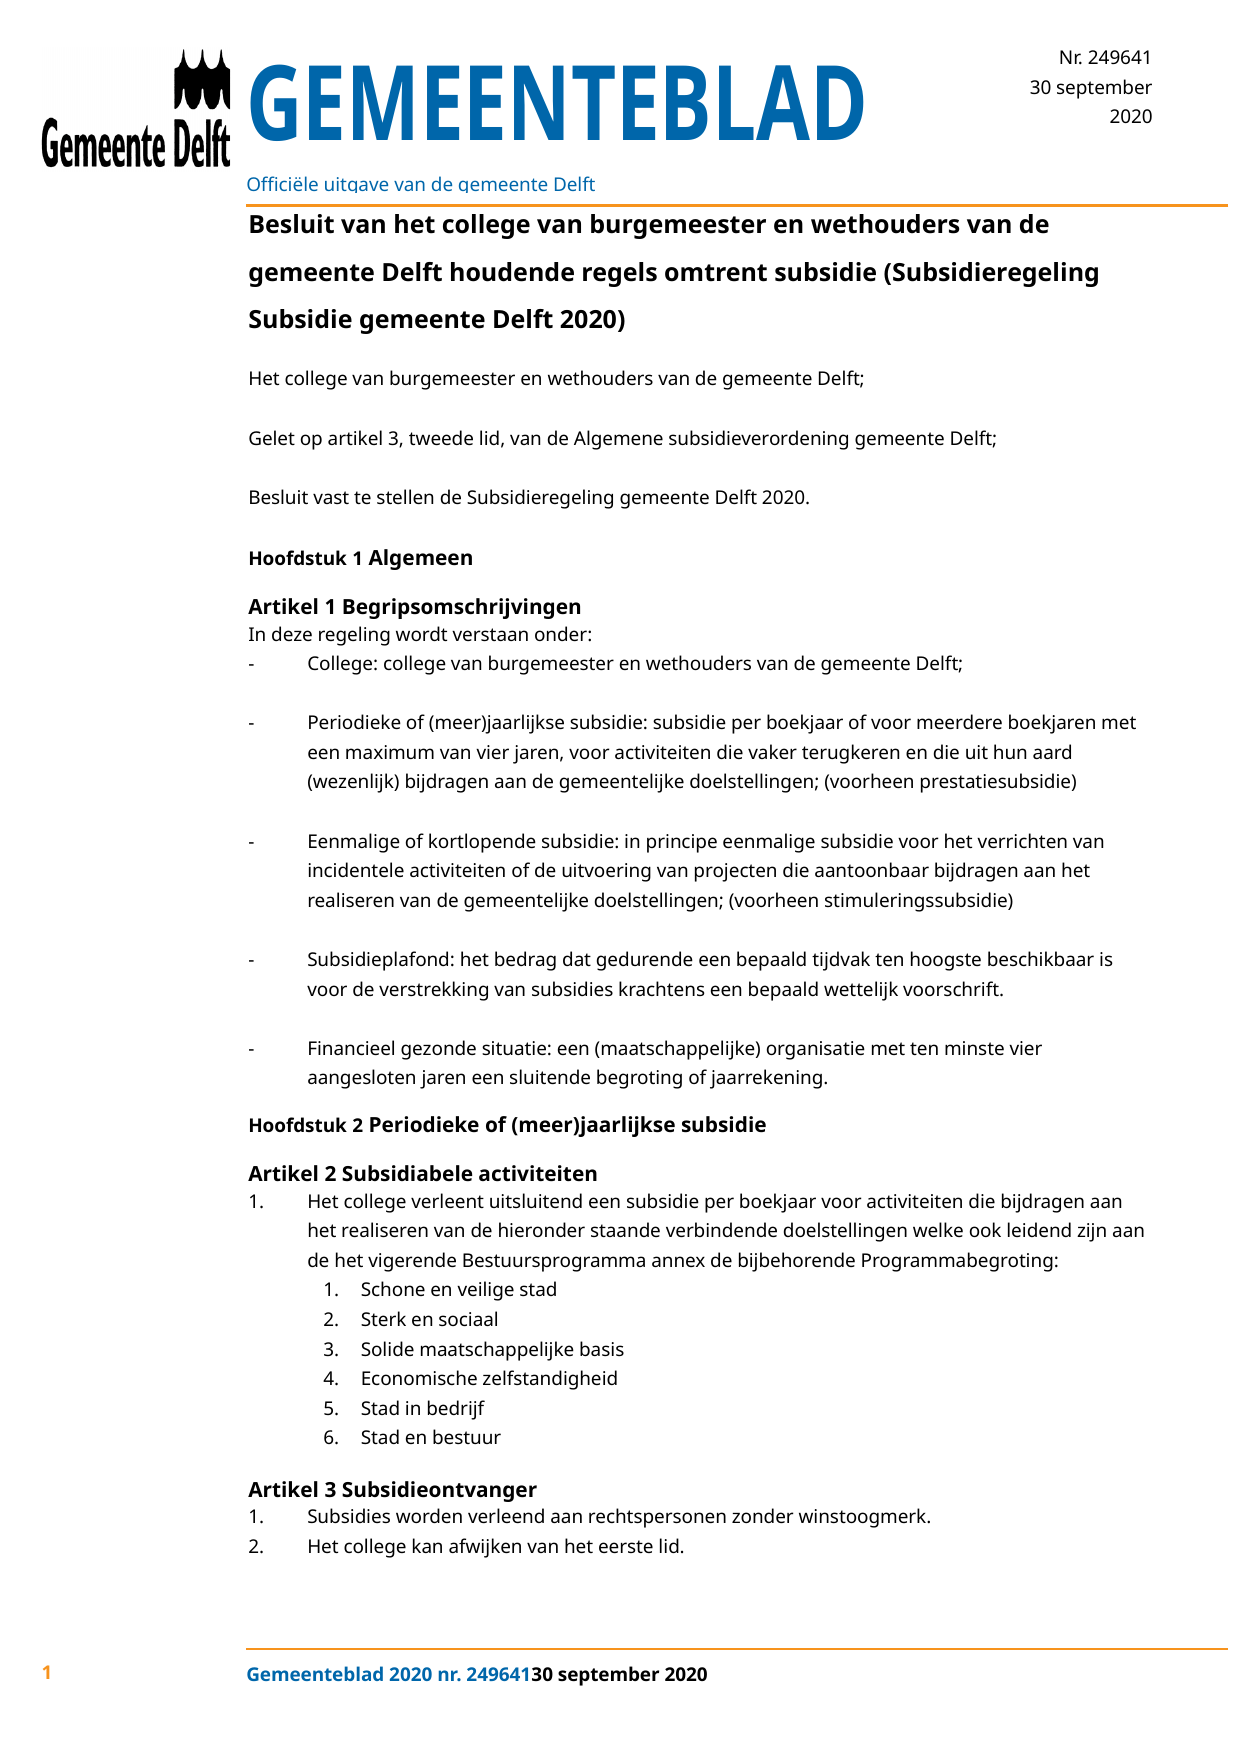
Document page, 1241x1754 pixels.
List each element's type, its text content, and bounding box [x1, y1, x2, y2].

text Hoofdstuk 2 Periodieke of (meer)jaarlijkse subsidie [248, 1110, 1152, 1138]
text Artikel 3 Subsidieontvanger [248, 1475, 1152, 1503]
list Financieel gezonde situatie: een (maatschappelijke) organisatie met ten minste vier aangesloten jaren een sluitende begroting of jaarrekening. [248, 1035, 1152, 1090]
list Solide maatschappelijke basis [323, 1336, 1152, 1361]
text In deze regeling wordt verstaan onder: [248, 621, 1152, 646]
list Eenmalige of kortlopende subsidie: in principe eenmalige subsidie voor het verrichten van incidentele activiteiten of de uitvoering van projecten die aantoonbaar bijdragen aan het realiseren van de gemeentelijke doelstellingen; (voorheen stimuleringssubsidie) [248, 828, 1152, 913]
picture [41, 47, 231, 172]
list Schone en veilige stad [323, 1277, 1152, 1302]
list Subsidieplafond: het bedrag dat gedurende een bepaald tijdvak ten hoogste beschikbaar is voor de verstrekking van subsidies krachtens een bepaald wettelijk voorschrift. [248, 946, 1152, 1001]
list Periodieke of (meer)jaarlijkse subsidie: subsidie per boekjaar of voor meerdere boekjaren met een maximum van vier jaren, voor activiteiten die vaker terugkeren en die uit hun aard (wezenlijk) bijdragen aan de gemeentelijke doelstellingen; (voorheen prestatiesubsidie) [248, 709, 1152, 794]
text Artikel 1 Begripsomschrijvingen [248, 592, 1152, 621]
text Gelet op artikel 3, tweede lid, van de Algemene subsidieverordening gemeente Delft; [248, 425, 1152, 450]
text Hoofdstuk 1 Algemeen [248, 543, 1152, 571]
list Economische zelfstandigheid [323, 1365, 1152, 1391]
list Stad in bedrijf [323, 1395, 1152, 1421]
list Subsidies worden verleend aan rechtspersonen zonder winstoogmerk. [248, 1503, 1152, 1529]
text Besluit van het college van burgemeester en wethouders van de gemeente Delft houdende regels omtrent subsidie (Subsidieregeling Subsidie gemeente Delft 2020) [248, 207, 1152, 336]
list Het college kan afwijken van het eerste lid. [248, 1533, 1152, 1559]
list Het college verleent uitsluitend een subsidie per boekjaar voor activiteiten die bijdragen aan het realiseren van de hieronder staande verbindende doelstellingen welke ook leidend zijn aan de het vigerende Bestuursprogramma annex de bijbehorende Programmabegroting: [248, 1188, 1152, 1273]
list Stad en bestuur [323, 1424, 1152, 1450]
text Besluit vast te stellen de Subsidieregeling gemeente Delft 2020. [248, 484, 1152, 509]
text Het college van burgemeester en wethouders van de gemeente Delft; [248, 366, 1152, 391]
list College: college van burgemeester en wethouders van de gemeente Delft; [248, 650, 1152, 676]
text Artikel 2 Subsidiabele activiteiten [248, 1159, 1152, 1188]
list Sterk en sociaal [323, 1306, 1152, 1332]
